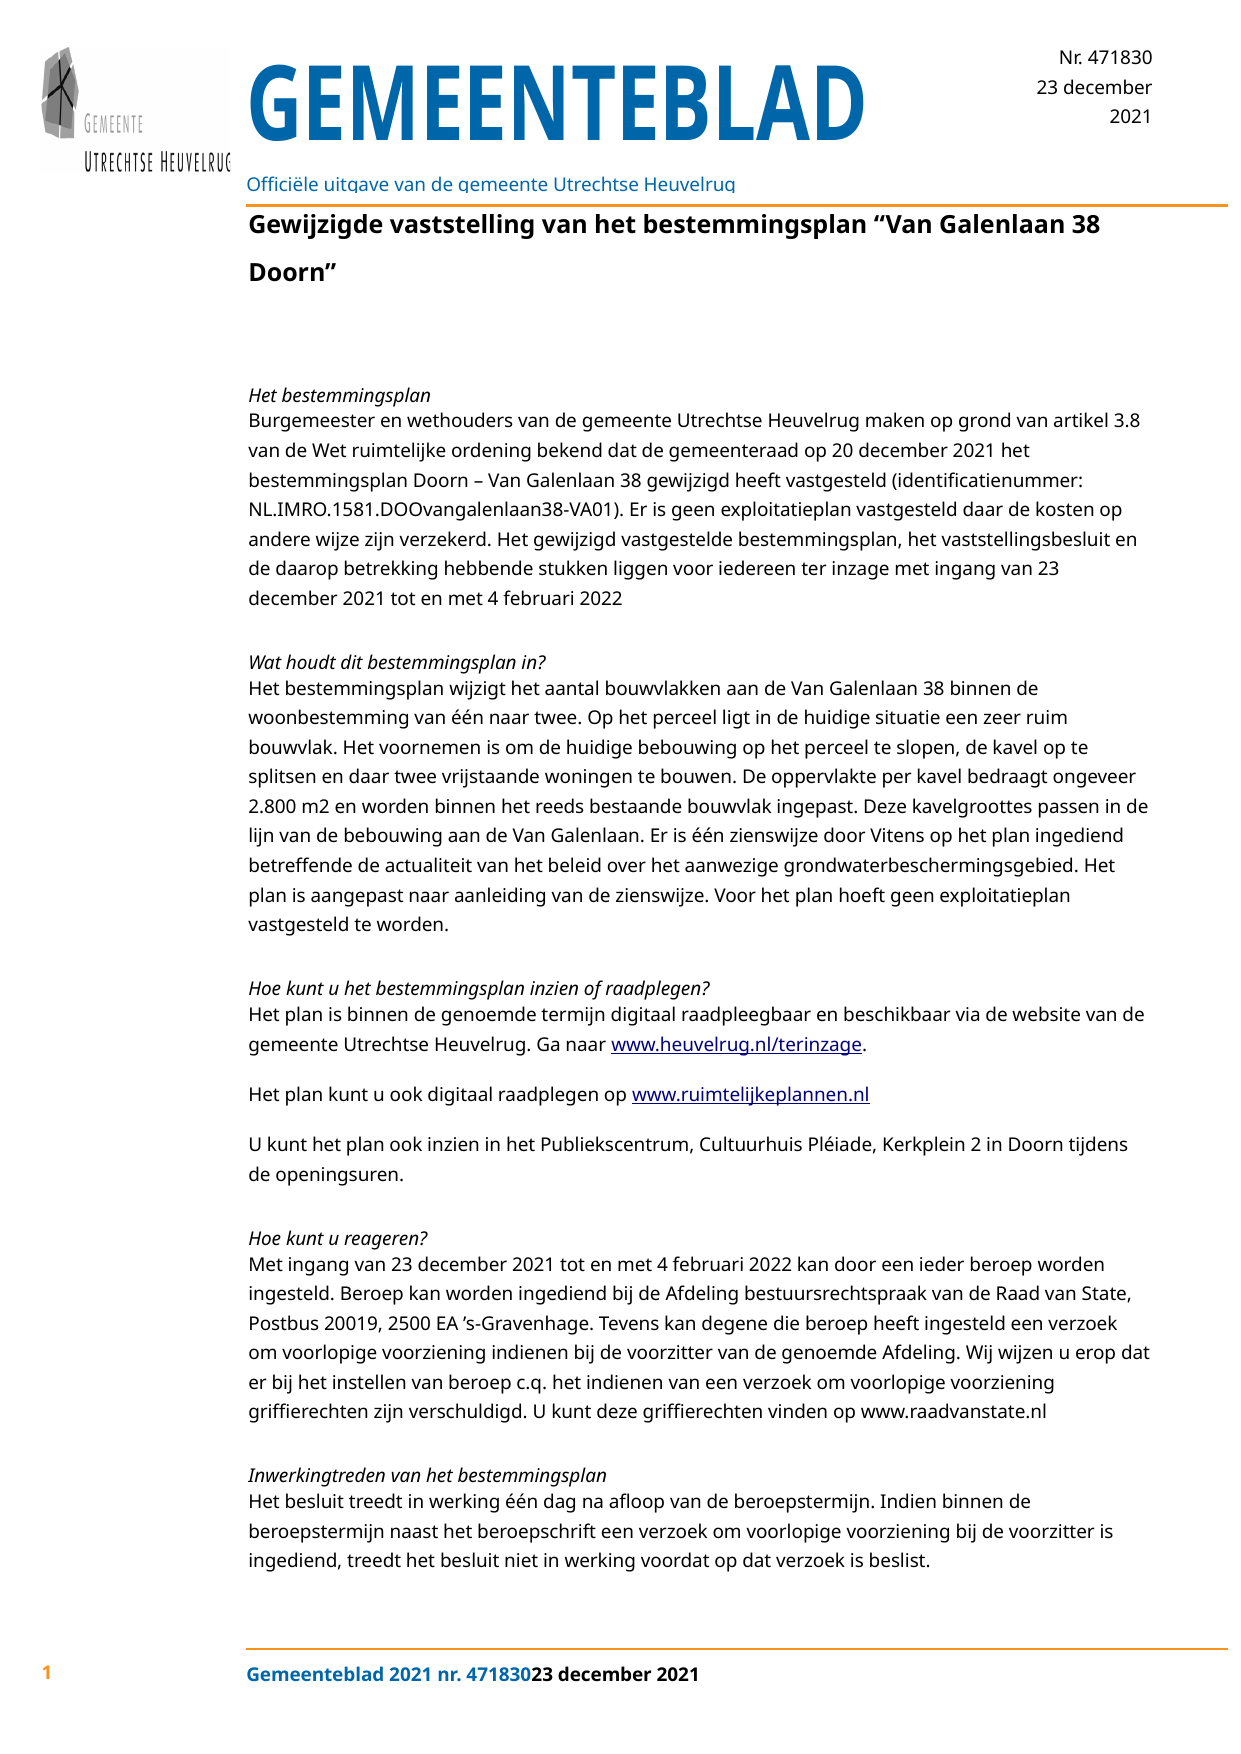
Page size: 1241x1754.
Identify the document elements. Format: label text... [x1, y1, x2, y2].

text Het plan kunt u ook digitaal raadplegen op www.ruimtelijkeplannen.nl [248, 1081, 1152, 1107]
picture [41, 47, 231, 172]
text Hoe kunt u reageren? [248, 1225, 1152, 1251]
text Burgemeester en wethouders van de gemeente Utrechtse Heuvelrug maken op grond van artikel 3.8 van de Wet ruimtelijke ordening bekend dat de gemeenteraad op 20 december 2021 het bestemmingsplan Doorn – Van Galenlaan 38 gewijzigd heeft vastgesteld (identificatienummer: NL.IMRO.1581.DOOvangalenlaan38-VA01). Er is geen exploitatieplan vastgesteld daar de kosten op andere wijze zijn verzekerd. Het gewijzigd vastgestelde bestemmingsplan, het vaststellingsbesluit en de daarop betrekking hebbende stukken liggen voor iedereen ter inzage met ingang van 23 december 2021 tot en met 4 februari 2022 [248, 408, 1152, 611]
text Gewijzigde vaststelling van het bestemmingsplan “Van Galenlaan 38 Doorn” [248, 207, 1152, 288]
text U kunt het plan ook inzien in het Publiekscentrum, Cultuurhuis Pléiade, Kerkplein 2 in Doorn tijdens de openingsuren. [248, 1132, 1152, 1187]
text Inwerkingtreden van het bestemmingsplan [248, 1463, 1152, 1488]
text Het bestemmingsplan wijzigt het aantal bouwvlakken aan de Van Galenlaan 38 binnen de woonbestemming van één naar twee. Op het perceel ligt in de huidige situatie een zeer ruim bouwvlak. Het voornemen is om de huidige bebouwing op het perceel te slopen, de kavel op te splitsen en daar twee vrijstaande woningen te bouwen. De oppervlakte per kavel bedraagt ongeveer 2.800 m2 en worden binnen het reeds bestaande bouwvlak ingepast. Deze kavelgroottes passen in de lijn van de bebouwing aan de Van Galenlaan. Er is één zienswijze door Vitens op het plan ingediend betreffende de actualiteit van het beleid over het aanwezige grondwaterbeschermingsgebied. Het plan is aangepast naar aanleiding van de zienswijze. Voor het plan hoeft geen exploitatieplan vastgesteld te worden. [248, 675, 1152, 937]
text Hoe kunt u het bestemmingsplan inzien of raadplegen? [248, 975, 1152, 1001]
text Het bestemmingsplan [248, 382, 1152, 408]
text Met ingang van 23 december 2021 tot en met 4 februari 2022 kan door een ieder beroep worden ingesteld. Beroep kan worden ingediend bij de Afdeling bestuursrechtspraak van de Raad van State, Postbus 20019, 2500 EA ’s-Gravenhage. Tevens kan degene die beroep heeft ingesteld een verzoek om voorlopige voorziening indienen bij de voorzitter van de genoemde Afdeling. Wij wijzen u erop dat er bij het instellen van beroep c.q. het indienen van een verzoek om voorlopige voorziening griffierechten zijn verschuldigd. U kunt deze griffierechten vinden op www.raadvanstate.nl [248, 1251, 1152, 1424]
text Het besluit treedt in werking één dag na afloop van de beroepstermijn. Indien binnen de beroepstermijn naast het beroepschrift een verzoek om voorlopige voorziening bij de voorzitter is ingediend, treedt het besluit niet in werking voordat op dat verzoek is beslist. [248, 1488, 1152, 1573]
text Het plan is binnen de genoemde termijn digitaal raadpleegbaar en beschikbaar via de website van de gemeente Utrechtse Heuvelrug. Ga naar www.heuvelrug.nl/terinzage. [248, 1001, 1152, 1056]
text Wat houdt dit bestemmingsplan in? [248, 649, 1152, 675]
